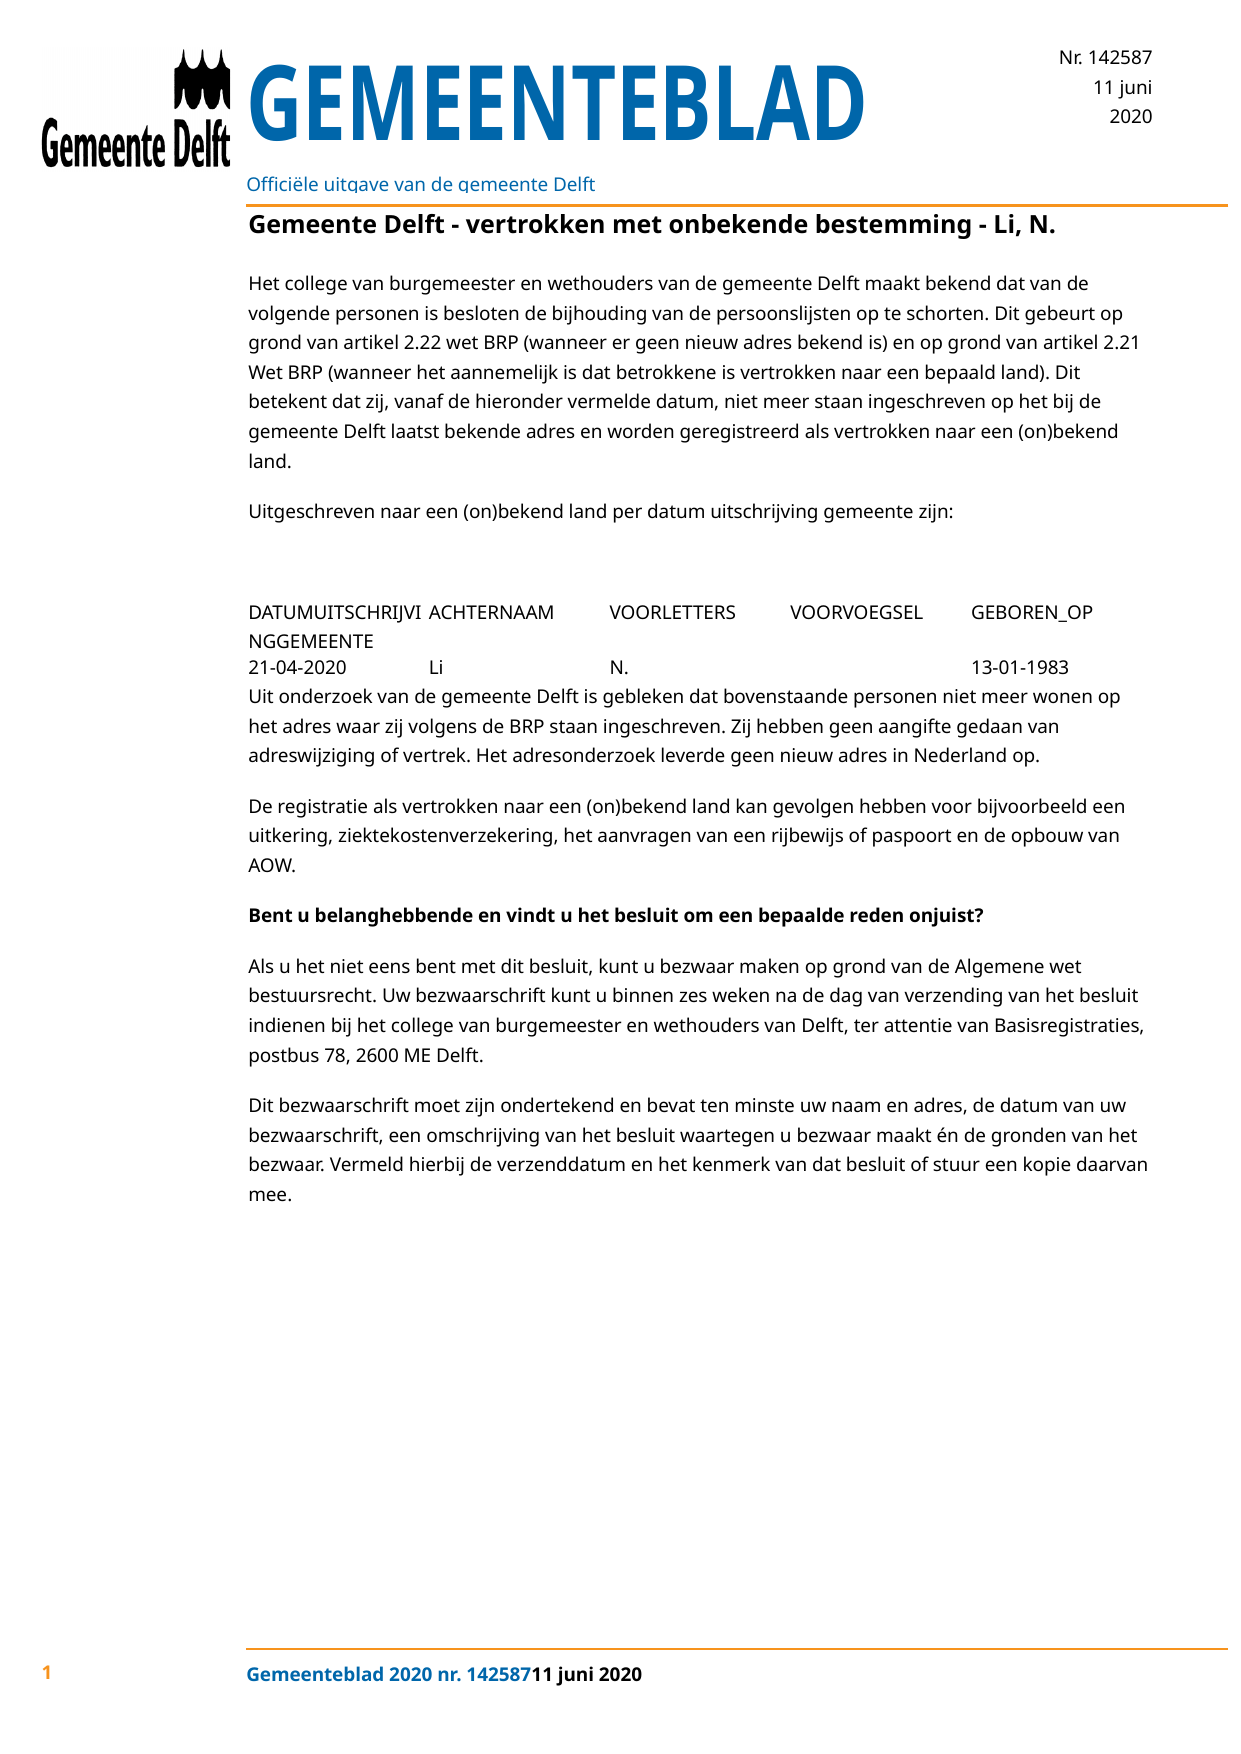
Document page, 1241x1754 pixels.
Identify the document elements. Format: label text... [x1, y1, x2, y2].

table_header VOORLETTERS [609, 599, 790, 654]
table_cell [790, 655, 971, 680]
table_header GEBOREN_OP [971, 599, 1152, 654]
table_cell N. [609, 655, 790, 680]
text Dit bezwaarschrift moet zijn ondertekend en bevat ten minste uw naam en adres, de datum van uw bezwaarschrift, een omschrijving van het besluit waartegen u bezwaar maakt én de gronden van het bezwaar. Vermeld hierbij de verzenddatum en het kenmerk van dat besluit of stuur een kopie daarvan mee. [248, 1092, 1152, 1207]
table_cell Li [429, 655, 609, 680]
table_cell 21-04-2020 [248, 655, 429, 680]
text Uitgeschreven naar een (on)bekend land per datum uitschrijving gemeente zijn: [248, 498, 1152, 524]
picture [41, 47, 231, 172]
text De registratie als vertrokken naar een (on)bekend land kan gevolgen hebben voor bijvoorbeeld een uitkering, ziektekostenverzekering, het aanvragen van een rijbewijs of paspoort en de opbouw van AOW. [248, 793, 1152, 878]
text Het college van burgemeester en wethouders van de gemeente Delft maakt bekend dat van de volgende personen is besloten de bijhouding van de persoonslijsten op te schorten. Dit gebeurt op grond van artikel 2.22 wet BRP (wanneer er geen nieuw adres bekend is) en op grond van artikel 2.21 Wet BRP (wanneer het aannemelijk is dat betrokkene is vertrokken naar een bepaald land). Dit betekent dat zij, vanaf de hieronder vermelde datum, niet meer staan ingeschreven op het bij de gemeente Delft laatst bekende adres en worden geregistreerd als vertrokken naar een (on)bekend land. [248, 270, 1152, 473]
text Uit onderzoek van de gemeente Delft is gebleken dat bovenstaande personen niet meer wonen op het adres waar zij volgens de BRP staan ingeschreven. Zij hebben geen aangifte gedaan van adreswijziging of vertrek. Het adresonderzoek leverde geen nieuw adres in Nederland op. [248, 683, 1152, 768]
text Bent u belanghebbende en vindt u het besluit om een bepaalde reden onjuist? [248, 903, 1152, 928]
table_header VOORVOEGSEL [790, 599, 971, 654]
table_header ACHTERNAAM [429, 599, 609, 654]
text Als u het niet eens bent met dit besluit, kunt u bezwaar maken op grond van de Algemene wet bestuursrecht. Uw bezwaarschrift kunt u binnen zes weken na de dag van verzending van het besluit indienen bij het college van burgemeester en wethouders van Delft, ter attentie van Basisregistraties, postbus 78, 2600 ME Delft. [248, 953, 1152, 1067]
table_header DATUMUITSCHRIJVINGGEMEENTE [248, 599, 429, 654]
table_cell 13-01-1983 [971, 655, 1152, 680]
text Gemeente Delft - vertrokken met onbekende bestemming - Li, N. [248, 207, 1152, 241]
